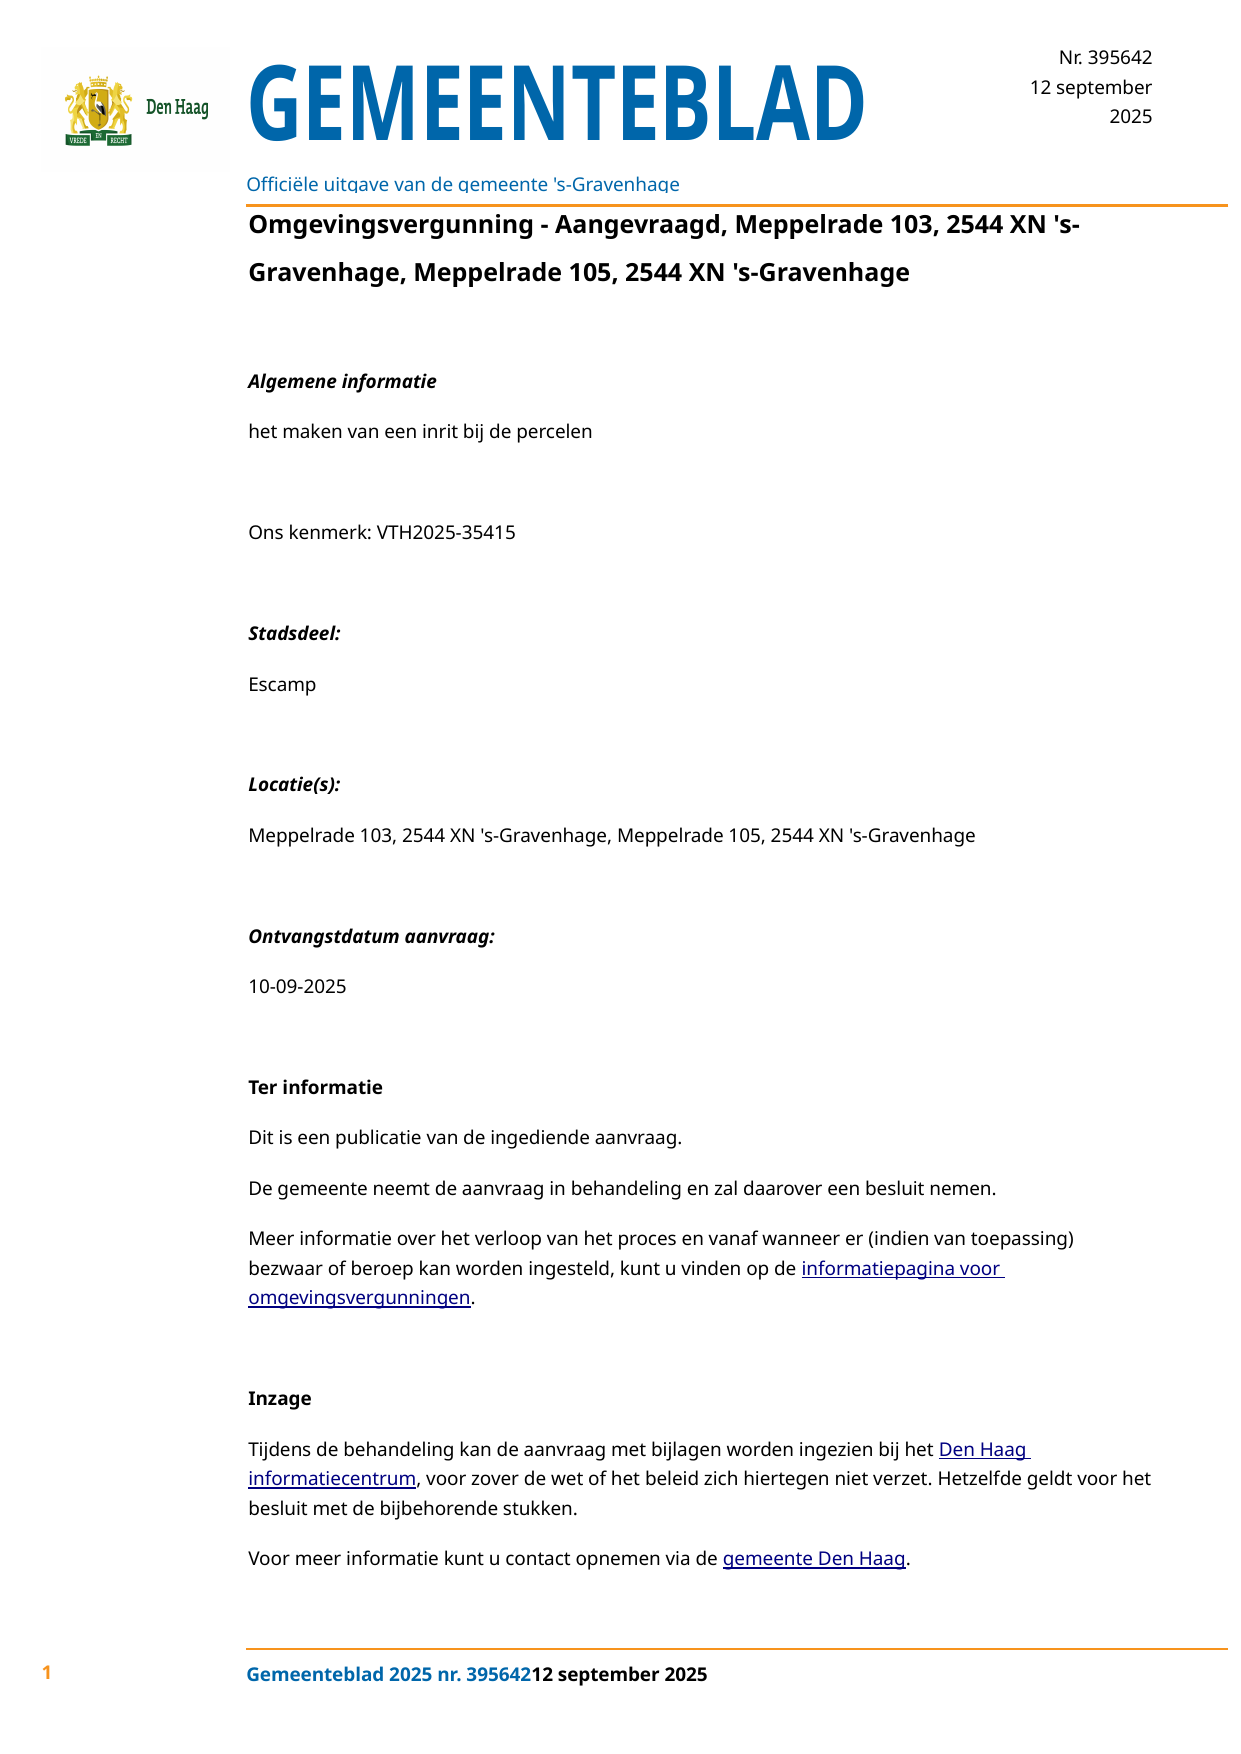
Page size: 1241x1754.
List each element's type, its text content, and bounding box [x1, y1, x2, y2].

text 10-09-2025 [248, 973, 1152, 999]
text Ontvangstdatum aanvraag: [248, 923, 1152, 949]
text het maken van een inrit bij de percelen [248, 419, 1152, 444]
text Inzage [248, 1385, 1152, 1411]
text Locatie(s): [248, 772, 1152, 797]
text Dit is een publicatie van de ingediende aanvraag. [248, 1124, 1152, 1150]
text Stadsdeel: [248, 620, 1152, 646]
text Meppelrade 103, 2544 XN 's-Gravenhage, Meppelrade 105, 2544 XN 's-Gravenhage [248, 822, 1152, 848]
text Ons kenmerk: VTH2025-35415 [248, 519, 1152, 545]
text Algemene informatie [248, 368, 1152, 394]
text Escamp [248, 671, 1152, 697]
text Tijdens de behandeling kan de aanvraag met bijlagen worden ingezien bij het Den Haag informatiecentrum, voor zover de wet of het beleid zich hiertegen niet verzet. Hetzelfde geldt voor het besluit met de bijbehorende stukken. [248, 1436, 1152, 1521]
text Ter informatie [248, 1074, 1152, 1100]
text Omgevingsvergunning - Aangevraagd, Meppelrade 103, 2544 XN 's-Gravenhage, Meppelrade 105, 2544 XN 's-Gravenhage [248, 207, 1152, 288]
text Voor meer informatie kunt u contact opnemen via de gemeente Den Haag. [248, 1545, 1152, 1571]
text Meer informatie over het verloop van het proces en vanaf wanneer er (indien van toepassing) bezwaar of beroep kan worden ingesteld, kunt u vinden op de informatiepagina voor omgevingsvergunningen. [248, 1225, 1152, 1310]
text De gemeente neemt de aanvraag in behandeling en zal daarover een besluit nemen. [248, 1175, 1152, 1201]
picture [41, 47, 231, 172]
